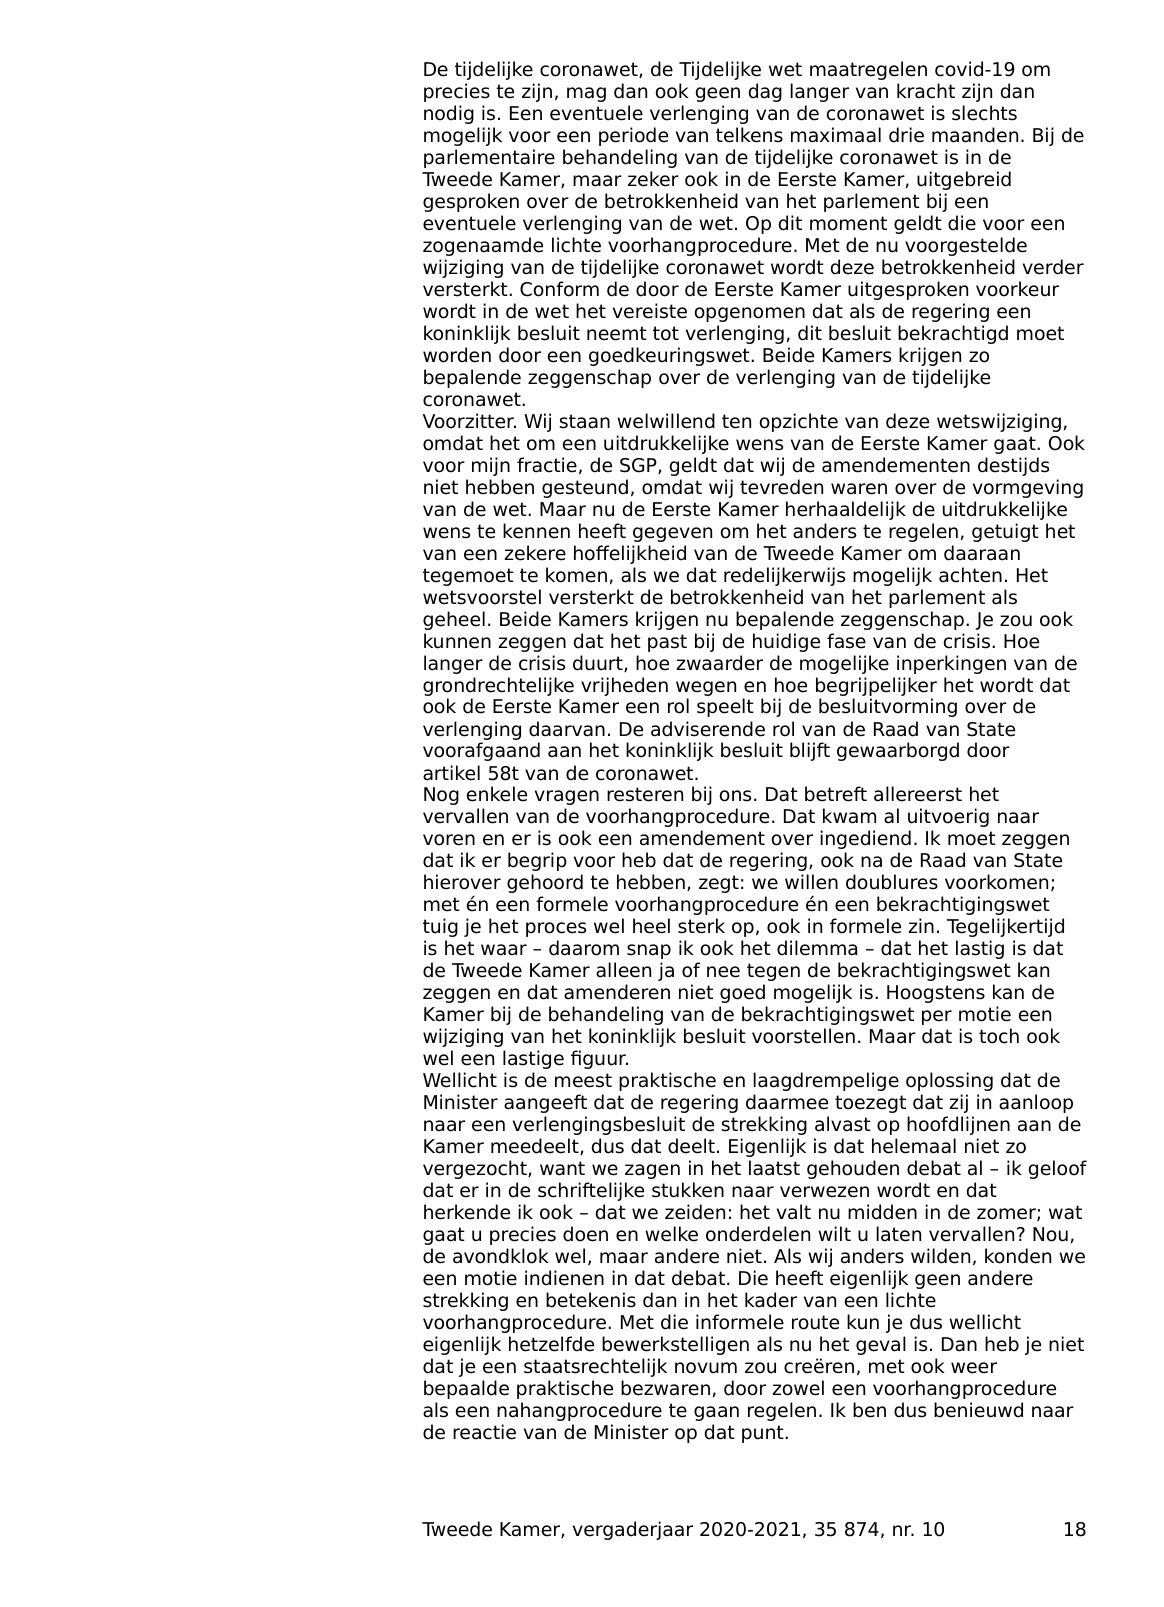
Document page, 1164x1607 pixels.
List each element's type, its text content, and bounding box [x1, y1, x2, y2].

text De tijdelijke coronawet, de Tijdelijke wet maatregelen covid-19 om precies te zijn, mag dan ook geen dag langer van kracht zijn dan nodig is. Een eventuele verlenging van de coronawet is slechts mogelijk voor een periode van telkens maximaal drie maanden. Bij de parlementaire behandeling van de tijdelijke coronawet is in de Tweede Kamer, maar zeker ook in de Eerste Kamer, uitgebreid gesproken over de betrokkenheid van het parlement bij een eventuele verlenging van de wet. Op dit moment geldt die voor een zogenaamde lichte voorhangprocedure. Met de nu voorgestelde wijziging van de tijdelijke coronawet wordt deze betrokkenheid verder versterkt. Conform de door de Eerste Kamer uitgesproken voorkeur wordt in de wet het vereiste opgenomen dat als de regering een koninklijk besluit neemt tot verlenging, dit besluit bekrachtigd moet worden door een goedkeuringswet. Beide Kamers krijgen zo bepalende zeggenschap over de verlenging van de tijdelijke coronawet. [422, 59, 1087, 411]
text Nog enkele vragen resteren bij ons. Dat betreft allereerst het vervallen van de voorhangprocedure. Dat kwam al uitvoerig naar voren en er is ook een amendement over ingediend. Ik moet zeggen dat ik er begrip voor heb dat de regering, ook na de Raad van State hierover gehoord te hebben, zegt: we willen doublures voorkomen; met én een formele voorhangprocedure én een bekrachtigingswet tuig je het proces wel heel sterk op, ook in formele zin. Tegelijkertijd is het waar – daarom snap ik ook het dilemma – dat het lastig is dat de Tweede Kamer alleen ja of nee tegen de bekrachtigingswet kan zeggen en dat amenderen niet goed mogelijk is. Hoogstens kan de Kamer bij de behandeling van de bekrachtigingswet per motie een wijziging van het koninklijk besluit voorstellen. Maar dat is toch ook wel een lastige figuur. [422, 784, 1087, 1070]
text Voorzitter. Wij staan welwillend ten opzichte van deze wetswijziging, omdat het om een uitdrukkelijke wens van de Eerste Kamer gaat. Ook voor mijn fractie, de SGP, geldt dat wij de amendementen destijds niet hebben gesteund, omdat wij tevreden waren over de vormgeving van de wet. Maar nu de Eerste Kamer herhaaldelijk de uitdrukkelijke wens te kennen heeft gegeven om het anders te regelen, getuigt het van een zekere hoffelijkheid van de Tweede Kamer om daaraan tegemoet te komen, als we dat redelijkerwijs mogelijk achten. Het wetsvoorstel versterkt de betrokkenheid van het parlement als geheel. Beide Kamers krijgen nu bepalende zeggenschap. Je zou ook kunnen zeggen dat het past bij de huidige fase van de crisis. Hoe langer de crisis duurt, hoe zwaarder de mogelijke inperkingen van de grondrechtelijke vrijheden wegen en hoe begrijpelijker het wordt dat ook de Eerste Kamer een rol speelt bij de besluitvorming over de verlenging daarvan. De adviserende rol van de Raad van State voorafgaand aan het koninklijk besluit blijft gewaarborgd door artikel 58t van de coronawet. [422, 411, 1087, 784]
text Wellicht is de meest praktische en laagdrempelige oplossing dat de Minister aangeeft dat de regering daarmee toezegt dat zij in aanloop naar een verlengingsbesluit de strekking alvast op hoofdlijnen aan de Kamer meedeelt, dus dat deelt. Eigenlijk is dat helemaal niet zo vergezocht, want we zagen in het laatst gehouden debat al – ik geloof dat er in de schriftelijke stukken naar verwezen wordt en dat herkende ik ook – dat we zeiden: het valt nu midden in de zomer; wat gaat u precies doen en welke onderdelen wilt u laten vervallen? Nou, de avondklok wel, maar andere niet. Als wij anders wilden, konden we een motie indienen in dat debat. Die heeft eigenlijk geen andere strekking en betekenis dan in het kader van een lichte voorhangprocedure. Met die informele route kun je dus wellicht eigenlijk hetzelfde bewerkstelligen als nu het geval is. Dan heb je niet dat je een staatsrechtelijk novum zou creëren, met ook weer bepaalde praktische bezwaren, door zowel een voorhangprocedure als een nahangprocedure te gaan regelen. Ik ben dus benieuwd naar de reactie van de Minister op dat punt. [422, 1070, 1087, 1444]
